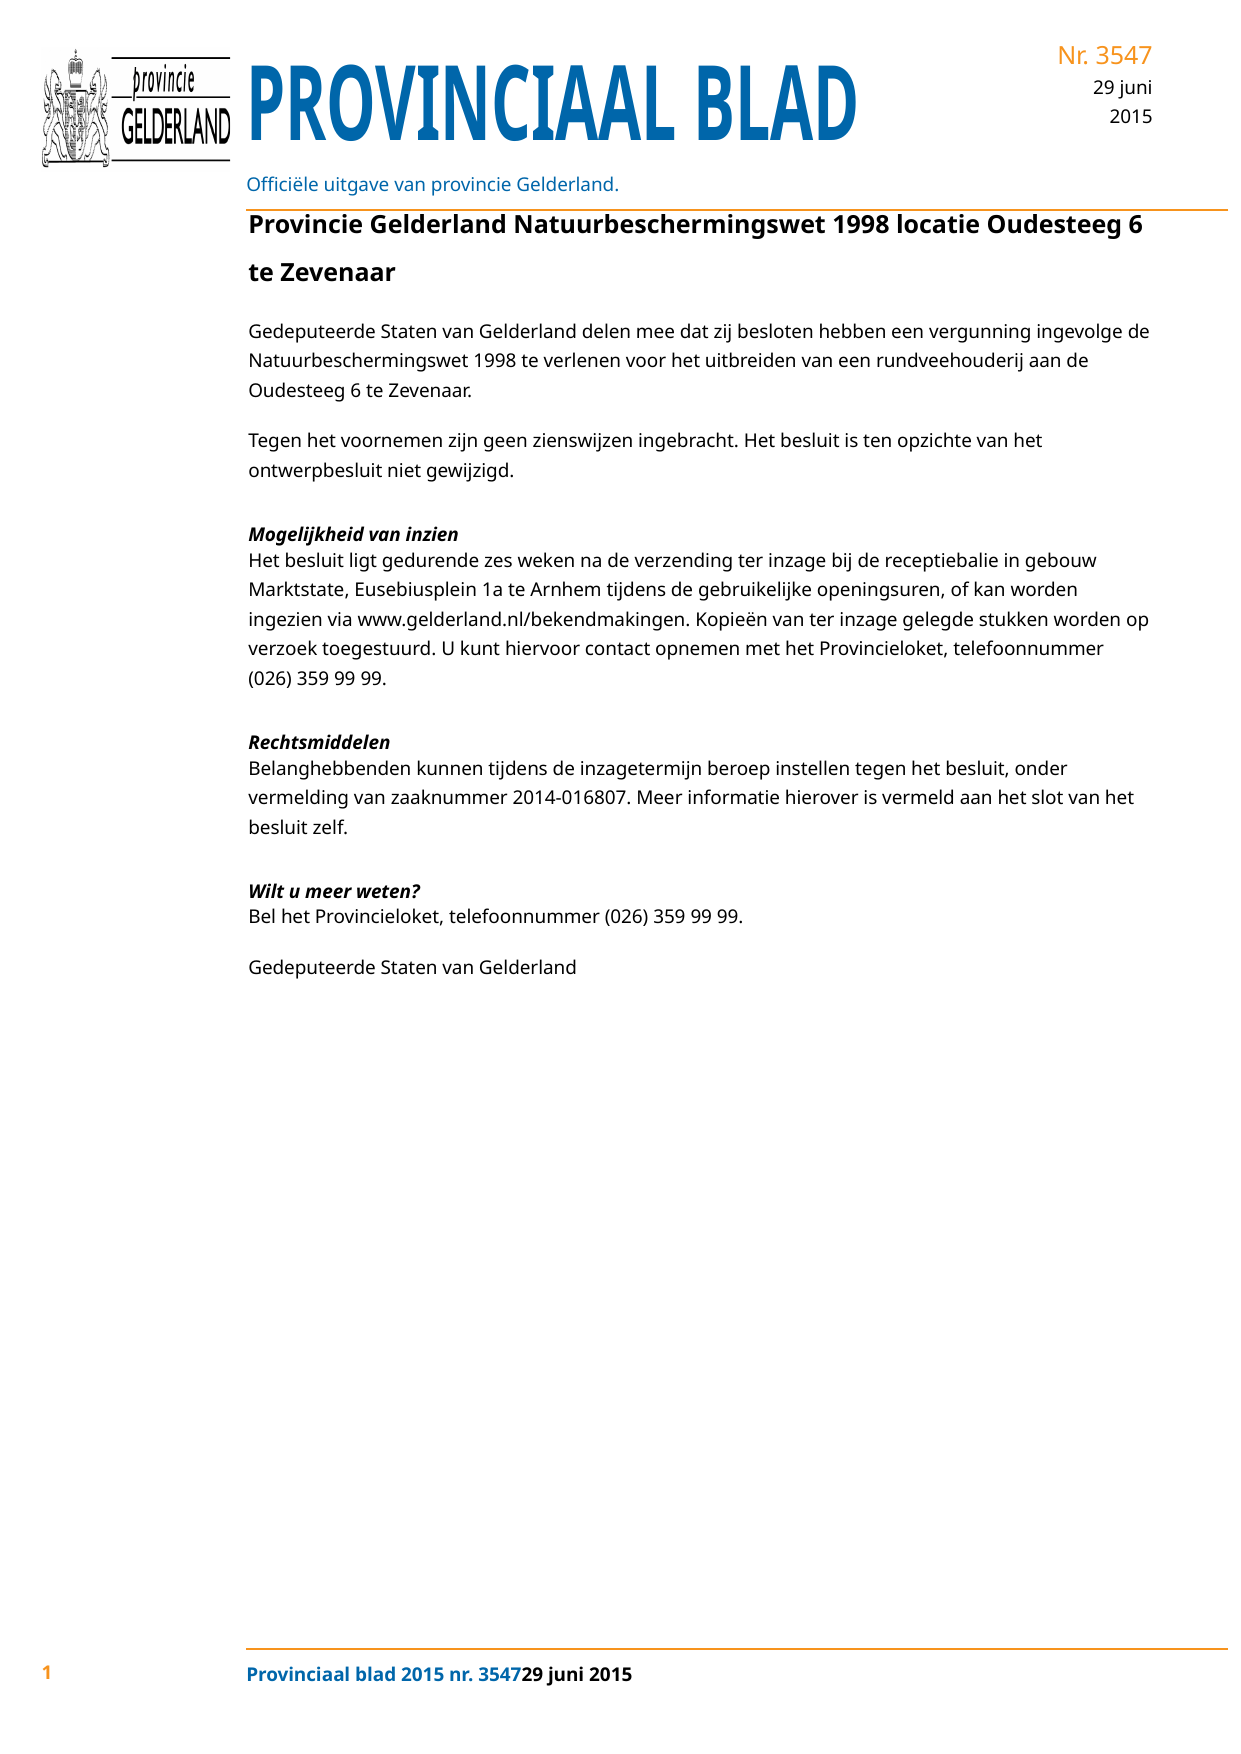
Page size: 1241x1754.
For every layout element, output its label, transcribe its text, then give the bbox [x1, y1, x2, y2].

text Gedeputeerde Staten van Gelderland [248, 954, 1152, 980]
text Wilt u meer weten? [248, 878, 1152, 904]
text Bel het Provincieloket, telefoonnummer (026) 359 99 99. [248, 904, 1152, 929]
text Belanghebbenden kunnen tijdens de inzagetermijn beroep instellen tegen het besluit, onder vermelding van zaaknummer 2014-016807. Meer informatie hierover is vermeld aan het slot van het besluit zelf. [248, 755, 1152, 840]
picture [41, 47, 231, 172]
text Gedeputeerde Staten van Gelderland delen mee dat zij besloten hebben een vergunning ingevolge de Natuurbeschermingswet 1998 te verlenen voor het uitbreiden van een rundveehouderij aan de Oudesteeg 6 te Zevenaar. [248, 318, 1152, 403]
text Provincie Gelderland Natuurbeschermingswet 1998 locatie Oudesteeg 6 te Zevenaar [248, 211, 1152, 288]
text Het besluit ligt gedurende zes weken na de verzending ter inzage bij de receptiebalie in gebouw Marktstate, Eusebiusplein 1a te Arnhem tijdens de gebruikelijke openingsuren, of kan worden ingezien via www.gelderland.nl/bekendmakingen. Kopieën van ter inzage gelegde stukken worden op verzoek toegestuurd. U kunt hiervoor contact opnemen met het Provincieloket, telefoonnummer (026) 359 99 99. [248, 547, 1152, 691]
text Rechtsmiddelen [248, 729, 1152, 755]
text Tegen het voornemen zijn geen zienswijzen ingebracht. Het besluit is ten opzichte van het ontwerpbesluit niet gewijzigd. [248, 427, 1152, 483]
text Mogelijkheid van inzien [248, 521, 1152, 547]
